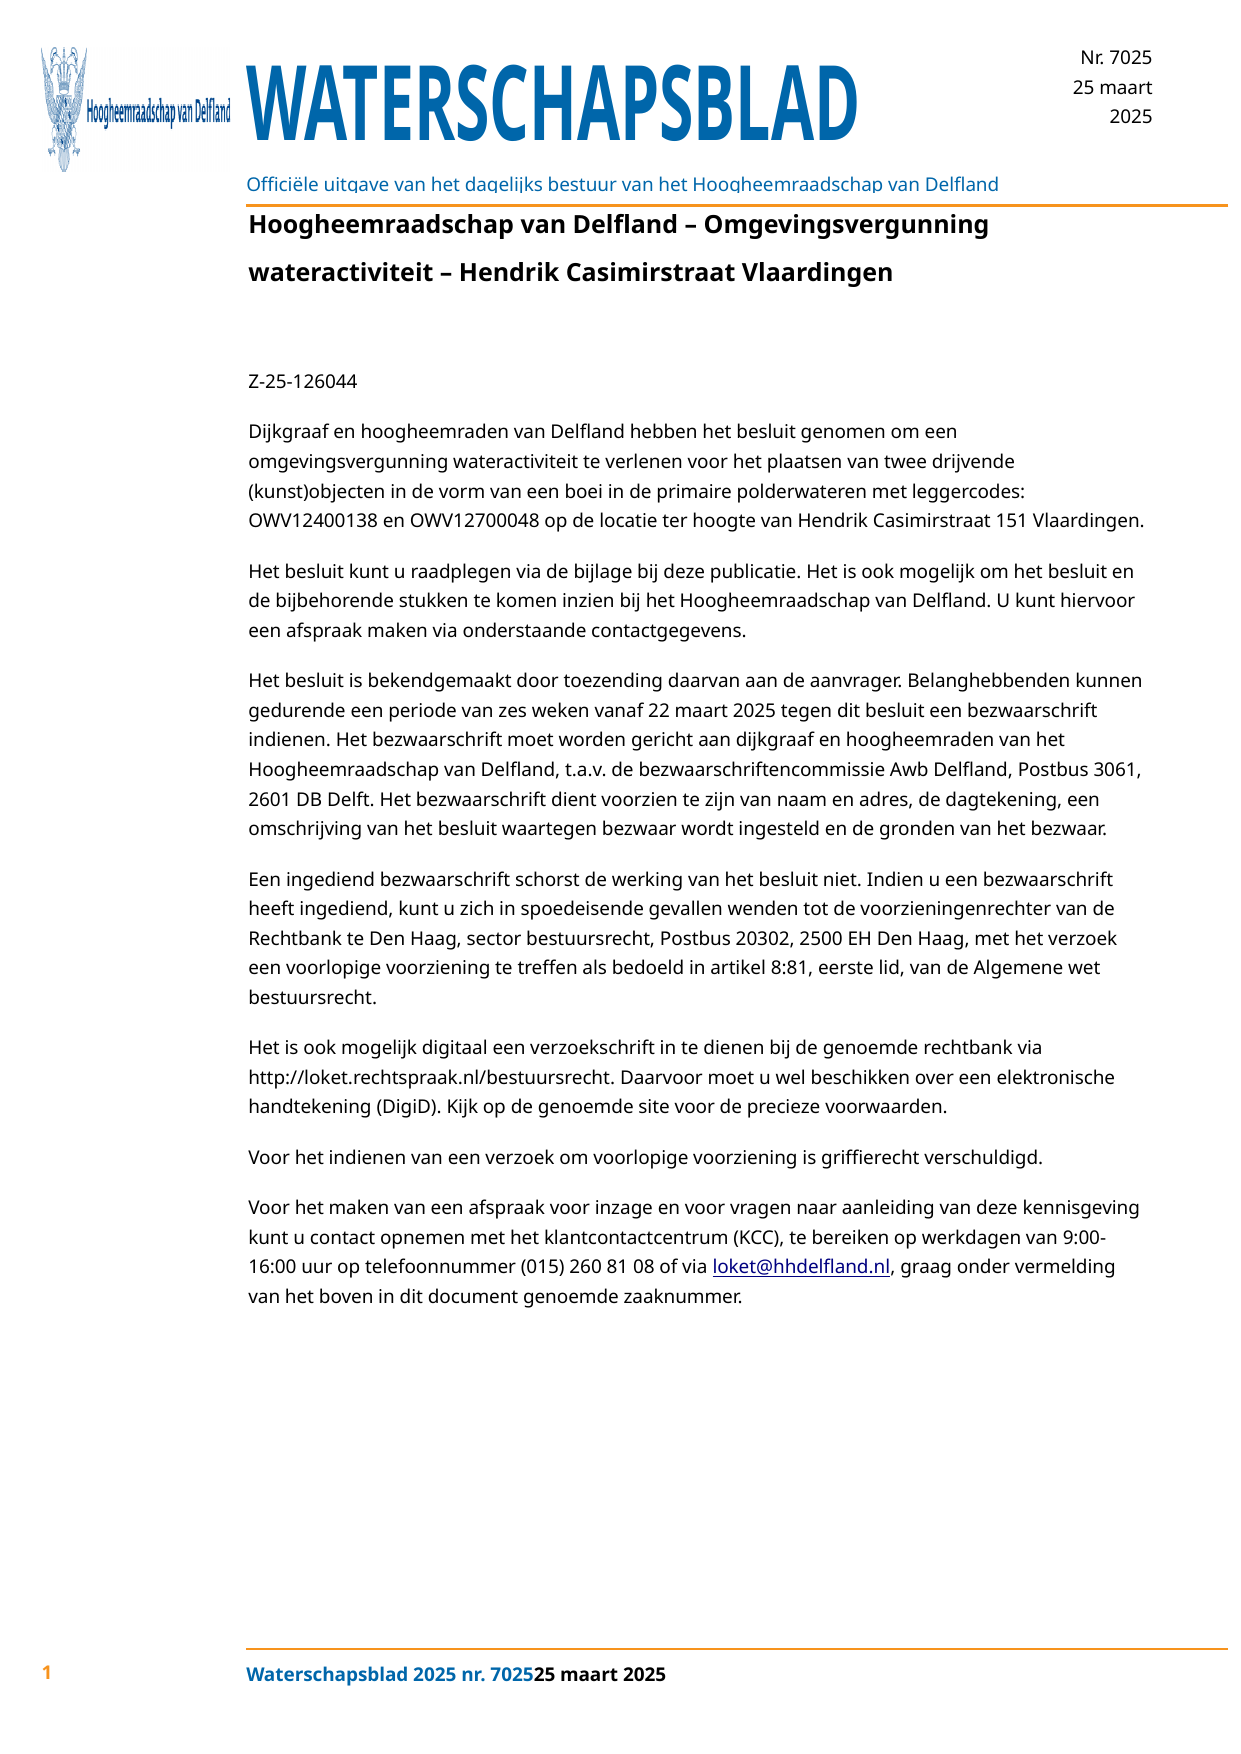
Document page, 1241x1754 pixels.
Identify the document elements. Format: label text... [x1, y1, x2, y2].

text Het besluit is bekendgemaakt door toezending daarvan aan de aanvrager. Belanghebbenden kunnen gedurende een periode van zes weken vanaf 22 maart 2025 tegen dit besluit een bezwaarschrift indienen. Het bezwaarschrift moet worden gericht aan dijkgraaf en hoogheemraden van het Hoogheemraadschap van Delfland, t.a.v. de bezwaarschriftencommissie Awb Delfland, Postbus 3061, 2601 DB Delft. Het bezwaarschrift dient voorzien te zijn van naam en adres, de dagtekening, een omschrijving van het besluit waartegen bezwaar wordt ingesteld en de gronden van het bezwaar. [248, 667, 1152, 841]
text Het is ook mogelijk digitaal een verzoekschrift in te dienen bij de genoemde rechtbank via http://loket.rechtspraak.nl/bestuursrecht. Daarvoor moet u wel beschikken over een elektronische handtekening (DigiD). Kijk op de genoemde site voor de precieze voorwaarden. [248, 1034, 1152, 1119]
text Dijkgraaf en hoogheemraden van Delfland hebben het besluit genomen om een omgevingsvergunning wateractiviteit te verlenen voor het plaatsen van twee drijvende (kunst)objecten in de vorm van een boei in de primaire polderwateren met leggercodes: OWV12400138 en OWV12700048 op de locatie ter hoogte van Hendrik Casimirstraat 151 Vlaardingen. [248, 419, 1152, 533]
text Voor het maken van een afspraak voor inzage en voor vragen naar aanleiding van deze kennisgeving kunt u contact opnemen met het klantcontactcentrum (KCC), te bereiken op werkdagen van 9:00-16:00 uur op telefoonnummer (015) 260 81 08 of via loket@hhdelfland.nl, graag onder vermelding van het boven in dit document genoemde zaaknummer. [248, 1194, 1152, 1309]
text Een ingediend bezwaarschrift schorst de werking van het besluit niet. Indien u een bezwaarschrift heeft ingediend, kunt u zich in spoedeisende gevallen wenden tot de voorzieningenrechter van de Rechtbank te Den Haag, sector bestuursrecht, Postbus 20302, 2500 EH Den Haag, met het verzoek een voorlopige voorziening te treffen als bedoeld in artikel 8:81, eerste lid, van de Algemene wet bestuursrecht. [248, 866, 1152, 1010]
text Het besluit kunt u raadplegen via de bijlage bij deze publicatie. Het is ook mogelijk om het besluit en de bijbehorende stukken te komen inzien bij het Hoogheemraadschap van Delfland. U kunt hiervoor een afspraak maken via onderstaande contactgegevens. [248, 558, 1152, 643]
text Voor het indienen van een verzoek om voorlopige voorziening is griffierecht verschuldigd. [248, 1144, 1152, 1170]
text Z-25-126044 [248, 368, 1152, 394]
text Hoogheemraadschap van Delfland – Omgevingsvergunning wateractiviteit – Hendrik Casimirstraat Vlaardingen [248, 207, 1152, 288]
picture [41, 47, 231, 172]
